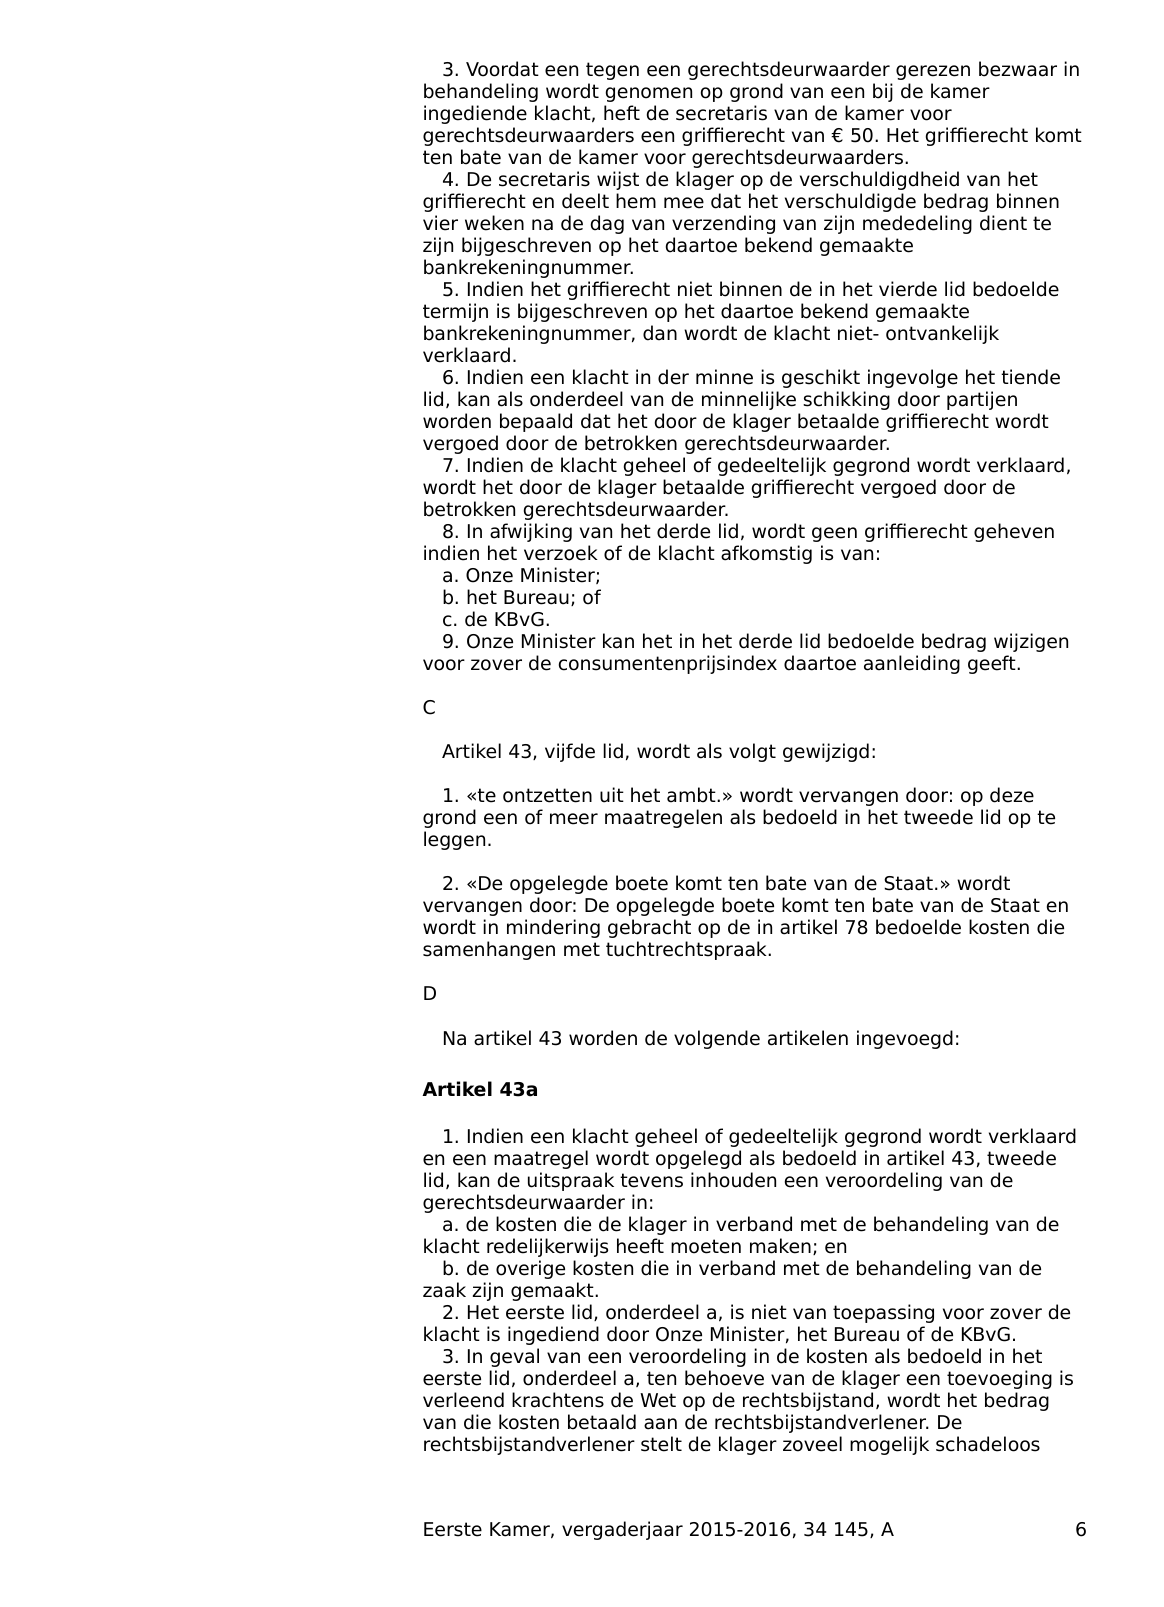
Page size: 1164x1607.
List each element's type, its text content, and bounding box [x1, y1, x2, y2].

text 1. Indien een klacht geheel of gedeeltelijk gegrond wordt verklaard en een maatregel wordt opgelegd als bedoeld in artikel 43, tweede lid, kan de uitspraak tevens inhouden een veroordeling van de gerechtsdeurwaarder in: [422, 1126, 1087, 1214]
text 4. De secretaris wijst de klager op de verschuldigdheid van het griffierecht en deelt hem mee dat het verschuldigde bedrag binnen vier weken na de dag van verzending van zijn mededeling dient te zijn bijgeschreven op het daartoe bekend gemaakte bankrekeningnummer. [422, 169, 1087, 279]
text 5. Indien het griffierecht niet binnen de in het vierde lid bedoelde termijn is bijgeschreven op het daartoe bekend gemaakte bankrekeningnummer, dan wordt de klacht niet- ontvankelijk verklaard. [422, 279, 1087, 367]
text a. de kosten die de klager in verband met de behandeling van de klacht redelijkerwijs heeft moeten maken; en [422, 1214, 1087, 1258]
text 9. Onze Minister kan het in het derde lid bedoelde bedrag wijzigen voor zover de consumentenprijsindex daartoe aanleiding geeft. [422, 631, 1087, 674]
text 2. Het eerste lid, onderdeel a, is niet van toepassing voor zover de klacht is ingediend door Onze Minister, het Bureau of de KBvG. [422, 1302, 1087, 1346]
text b. het Bureau; of [422, 587, 1087, 608]
text 1. «te ontzetten uit het ambt.» wordt vervangen door: op deze grond een of meer maatregelen als bedoeld in het tweede lid op te leggen. [422, 785, 1087, 851]
text Artikel 43, vijfde lid, wordt als volgt gewijzigd: [422, 741, 1087, 763]
text 7. Indien de klacht geheel of gedeeltelijk gegrond wordt verklaard, wordt het door de klager betaalde griffierecht vergoed door de betrokken gerechtsdeurwaarder. [422, 455, 1087, 521]
text Na artikel 43 worden de volgende artikelen ingevoegd: [422, 1027, 1087, 1049]
text 2. «De opgelegde boete komt ten bate van de Staat.» wordt vervangen door: De opgelegde boete komt ten bate van de Staat en wordt in mindering gebracht op de in artikel 78 bedoelde kosten die samenhangen met tuchtrechtspraak. [422, 873, 1087, 961]
subtitle Artikel 43a [422, 1079, 1087, 1101]
text C [422, 697, 1087, 719]
text 3. In geval van een veroordeling in de kosten als bedoeld in het eerste lid, onderdeel a, ten behoeve van de klager een toevoeging is verleend krachtens de Wet op de rechtsbijstand, wordt het bedrag van die kosten betaald aan de rechtsbijstandverlener. De rechtsbijstandverlener stelt de klager zoveel mogelijk schadeloos [422, 1346, 1087, 1456]
text b. de overige kosten die in verband met de behandeling van de zaak zijn gemaakt. [422, 1258, 1087, 1302]
text 8. In afwijking van het derde lid, wordt geen griffierecht geheven indien het verzoek of de klacht afkomstig is van: [422, 521, 1087, 564]
text D [422, 983, 1087, 1005]
text 3. Voordat een tegen een gerechtsdeurwaarder gerezen bezwaar in behandeling wordt genomen op grond van een bij de kamer ingediende klacht, heft de secretaris van de kamer voor gerechtsdeurwaarders een griffierecht van € 50. Het griffierecht komt ten bate van de kamer voor gerechtsdeurwaarders. [422, 59, 1087, 169]
text 6. Indien een klacht in der minne is geschikt ingevolge het tiende lid, kan als onderdeel van de minnelijke schikking door partijen worden bepaald dat het door de klager betaalde griffierecht wordt vergoed door de betrokken gerechtsdeurwaarder. [422, 367, 1087, 455]
text c. de KBvG. [422, 608, 1087, 631]
text a. Onze Minister; [422, 564, 1087, 587]
